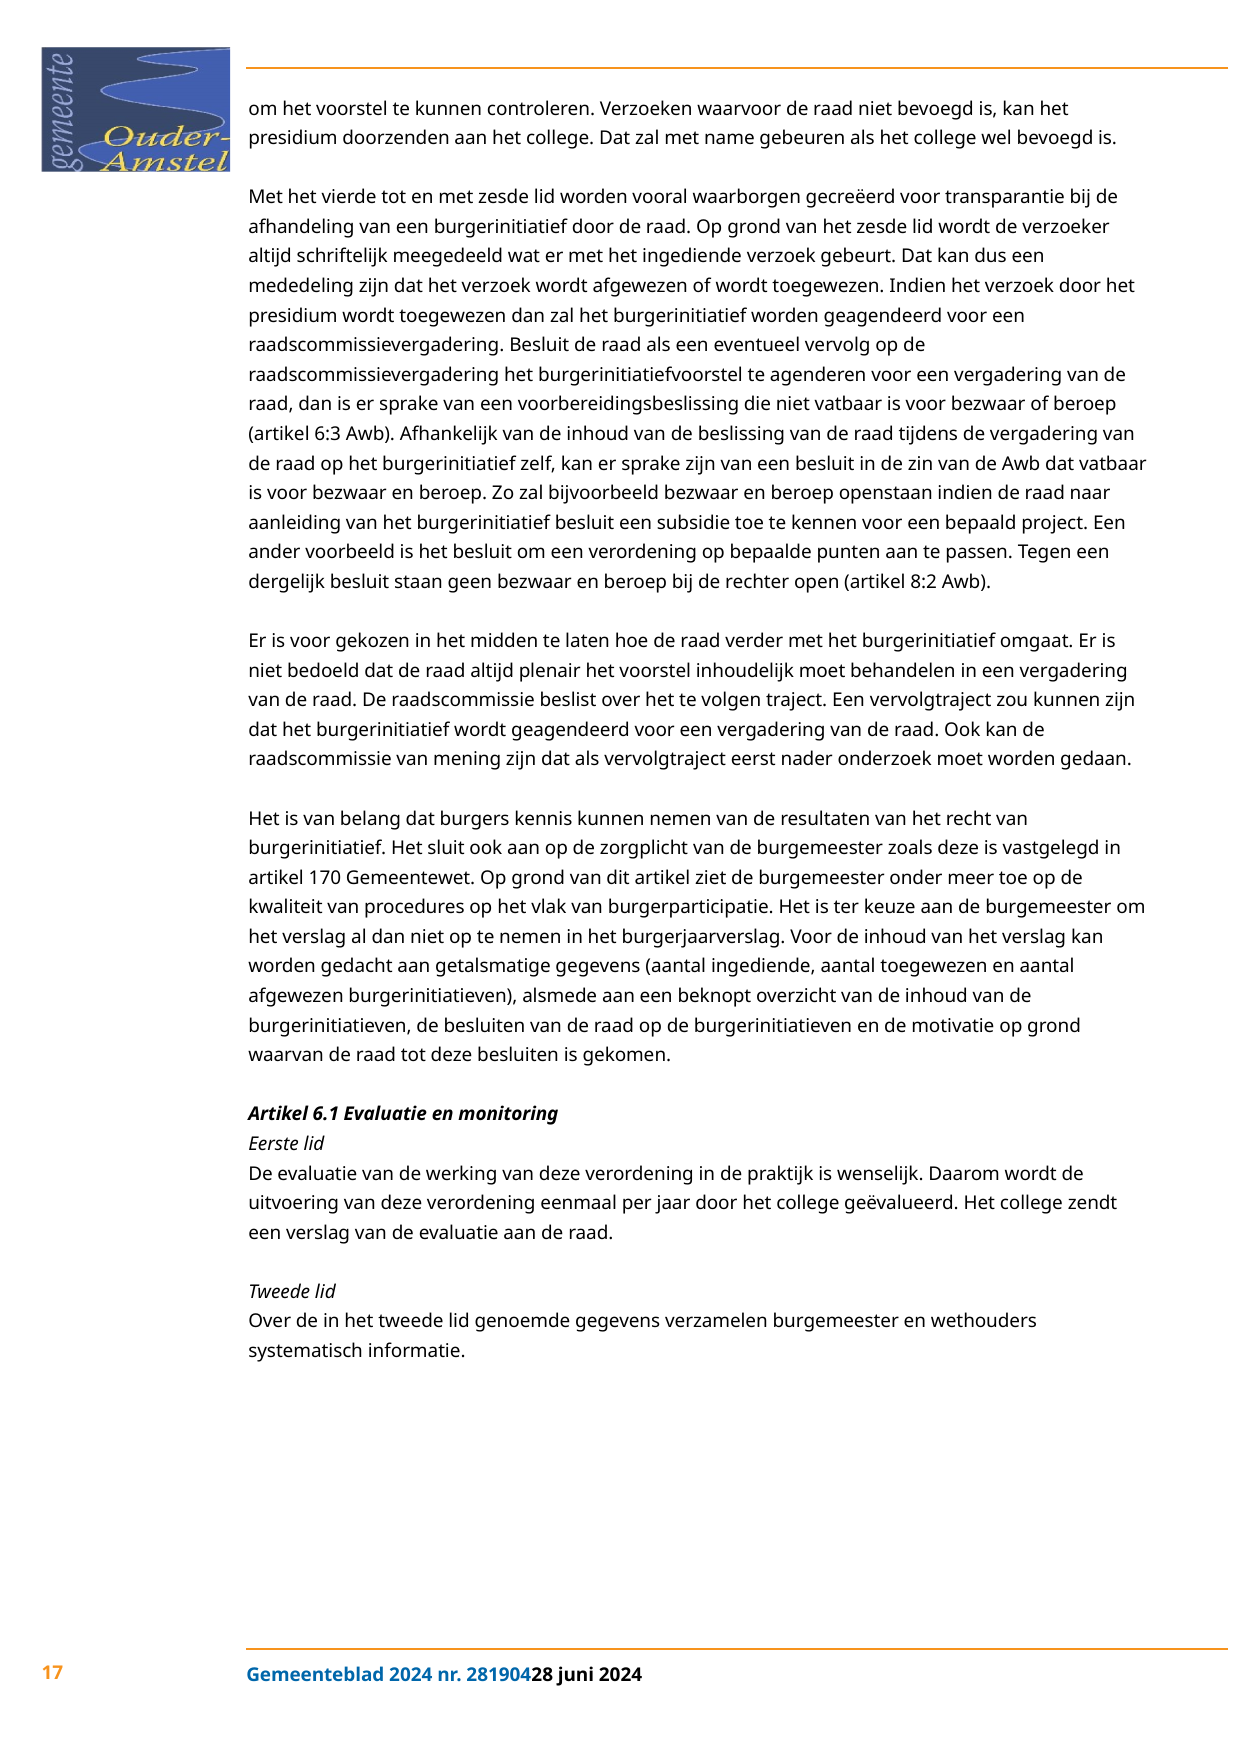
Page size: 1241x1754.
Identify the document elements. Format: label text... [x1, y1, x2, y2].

text Eerste lid [248, 1130, 1152, 1156]
text Over de in het tweede lid genoemde gegevens verzamelen burgemeester en wethouders systematisch informatie. [248, 1308, 1152, 1363]
text Tweede lid [248, 1278, 1152, 1304]
text Er is voor gekozen in het midden te laten hoe de raad verder met het burgerinitiatief omgaat. Er is niet bedoeld dat de raad altijd plenair het voorstel inhoudelijk moet behandelen in een vergadering van de raad. De raadscommissie beslist over het te volgen traject. Een vervolgtraject zou kunnen zijn dat het burgerinitiatief wordt geagendeerd voor een vergadering van de raad. Ook kan de raadscommissie van mening zijn dat als vervolgtraject eerst nader onderzoek moet worden gedaan. [248, 627, 1152, 771]
text Het is van belang dat burgers kennis kunnen nemen van de resultaten van het recht van burgerinitiatief. Het sluit ook aan op de zorgplicht van de burgemeester zoals deze is vastgelegd in artikel 170 Gemeentewet. Op grond van dit artikel ziet de burgemeester onder meer toe op de kwaliteit van procedures op het vlak van burgerparticipatie. Het is ter keuze aan de burgemeester om het verslag al dan niet op te nemen in het burgerjaarverslag. Voor de inhoud van het verslag kan worden gedacht aan getalsmatige gegevens (aantal ingediende, aantal toegewezen en aantal afgewezen burgerinitiatieven), alsmede aan een beknopt overzicht van de inhoud van de burgerinitiatieven, de besluiten van de raad op de burgerinitiatieven en de motivatie op grond waarvan de raad tot deze besluiten is gekomen. [248, 805, 1152, 1067]
text Artikel 6.1 Evaluatie en monitoring [248, 1101, 1152, 1126]
text om het voorstel te kunnen controleren. Verzoeken waarvoor de raad niet bevoegd is, kan het presidium doorzenden aan het college. Dat zal met name gebeuren als het college wel bevoegd is. [248, 95, 1152, 150]
text De evaluatie van de werking van deze verordening in de praktijk is wenselijk. Daarom wordt de uitvoering van deze verordening eenmaal per jaar door het college geëvalueerd. Het college zendt een verslag van de evaluatie aan de raad. [248, 1160, 1152, 1245]
picture [41, 47, 231, 172]
text Met het vierde tot en met zesde lid worden vooral waarborgen gecreëerd voor transparantie bij de afhandeling van een burgerinitiatief door de raad. Op grond van het zesde lid wordt de verzoeker altijd schriftelijk meegedeeld wat er met het ingediende verzoek gebeurt. Dat kan dus een mededeling zijn dat het verzoek wordt afgewezen of wordt toegewezen. Indien het verzoek door het presidium wordt toegewezen dan zal het burgerinitiatief worden geagendeerd voor een raadscommissievergadering. Besluit de raad als een eventueel vervolg op de raadscommissievergadering het burgerinitiatiefvoorstel te agenderen voor een vergadering van de raad, dan is er sprake van een voorbereidingsbeslissing die niet vatbaar is voor bezwaar of beroep (artikel 6:3 Awb). Afhankelijk van de inhoud van de beslissing van de raad tijdens de vergadering van de raad op het burgerinitiatief zelf, kan er sprake zijn van een besluit in de zin van de Awb dat vatbaar is voor bezwaar en beroep. Zo zal bijvoorbeeld bezwaar en beroep openstaan indien de raad naar aanleiding van het burgerinitiatief besluit een subsidie toe te kennen voor een bepaald project. Een ander voorbeeld is het besluit om een verordening op bepaalde punten aan te passen. Tegen een dergelijk besluit staan geen bezwaar en beroep bij de rechter open (artikel 8:2 Awb). [248, 183, 1152, 594]
